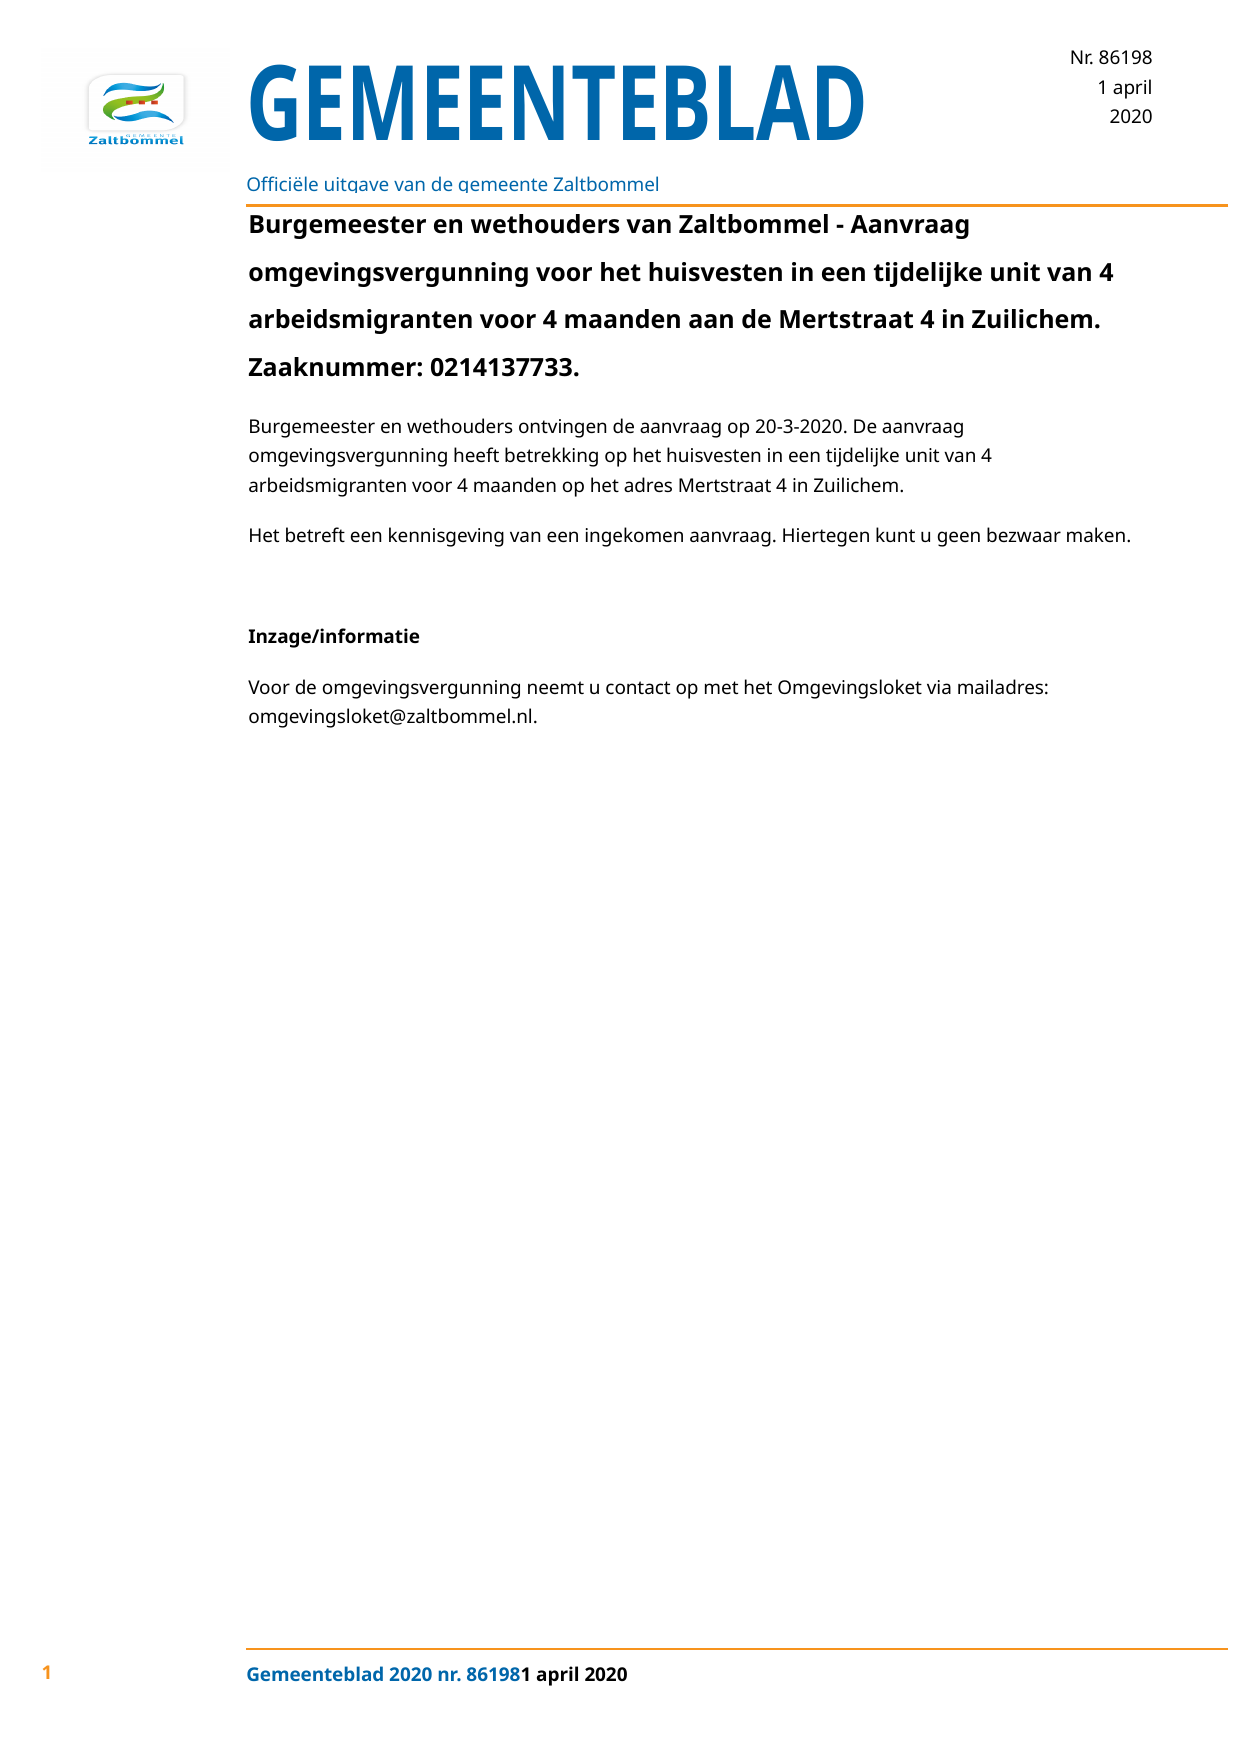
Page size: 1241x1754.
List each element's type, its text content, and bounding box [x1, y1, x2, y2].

text Het betreft een kennisgeving van een ingekomen aanvraag. Hiertegen kunt u geen bezwaar maken. [248, 523, 1152, 548]
text Voor de omgevingsvergunning neemt u contact op met het Omgevingsloket via mailadres: omgevingsloket@zaltbommel.nl. [248, 674, 1152, 729]
picture [41, 47, 231, 172]
text Inzage/informatie [248, 623, 1152, 649]
text Burgemeester en wethouders van Zaltbommel - Aanvraag omgevingsvergunning voor het huisvesten in een tijdelijke unit van 4 arbeidsmigranten voor 4 maanden aan de Mertstraat 4 in Zuilichem. Zaaknummer: 0214137733. [248, 207, 1152, 384]
text Burgemeester en wethouders ontvingen de aanvraag op 20-3-2020. De aanvraag omgevingsvergunning heeft betrekking op het huisvesten in een tijdelijke unit van 4 arbeidsmigranten voor 4 maanden op het adres Mertstraat 4 in Zuilichem. [248, 413, 1152, 498]
